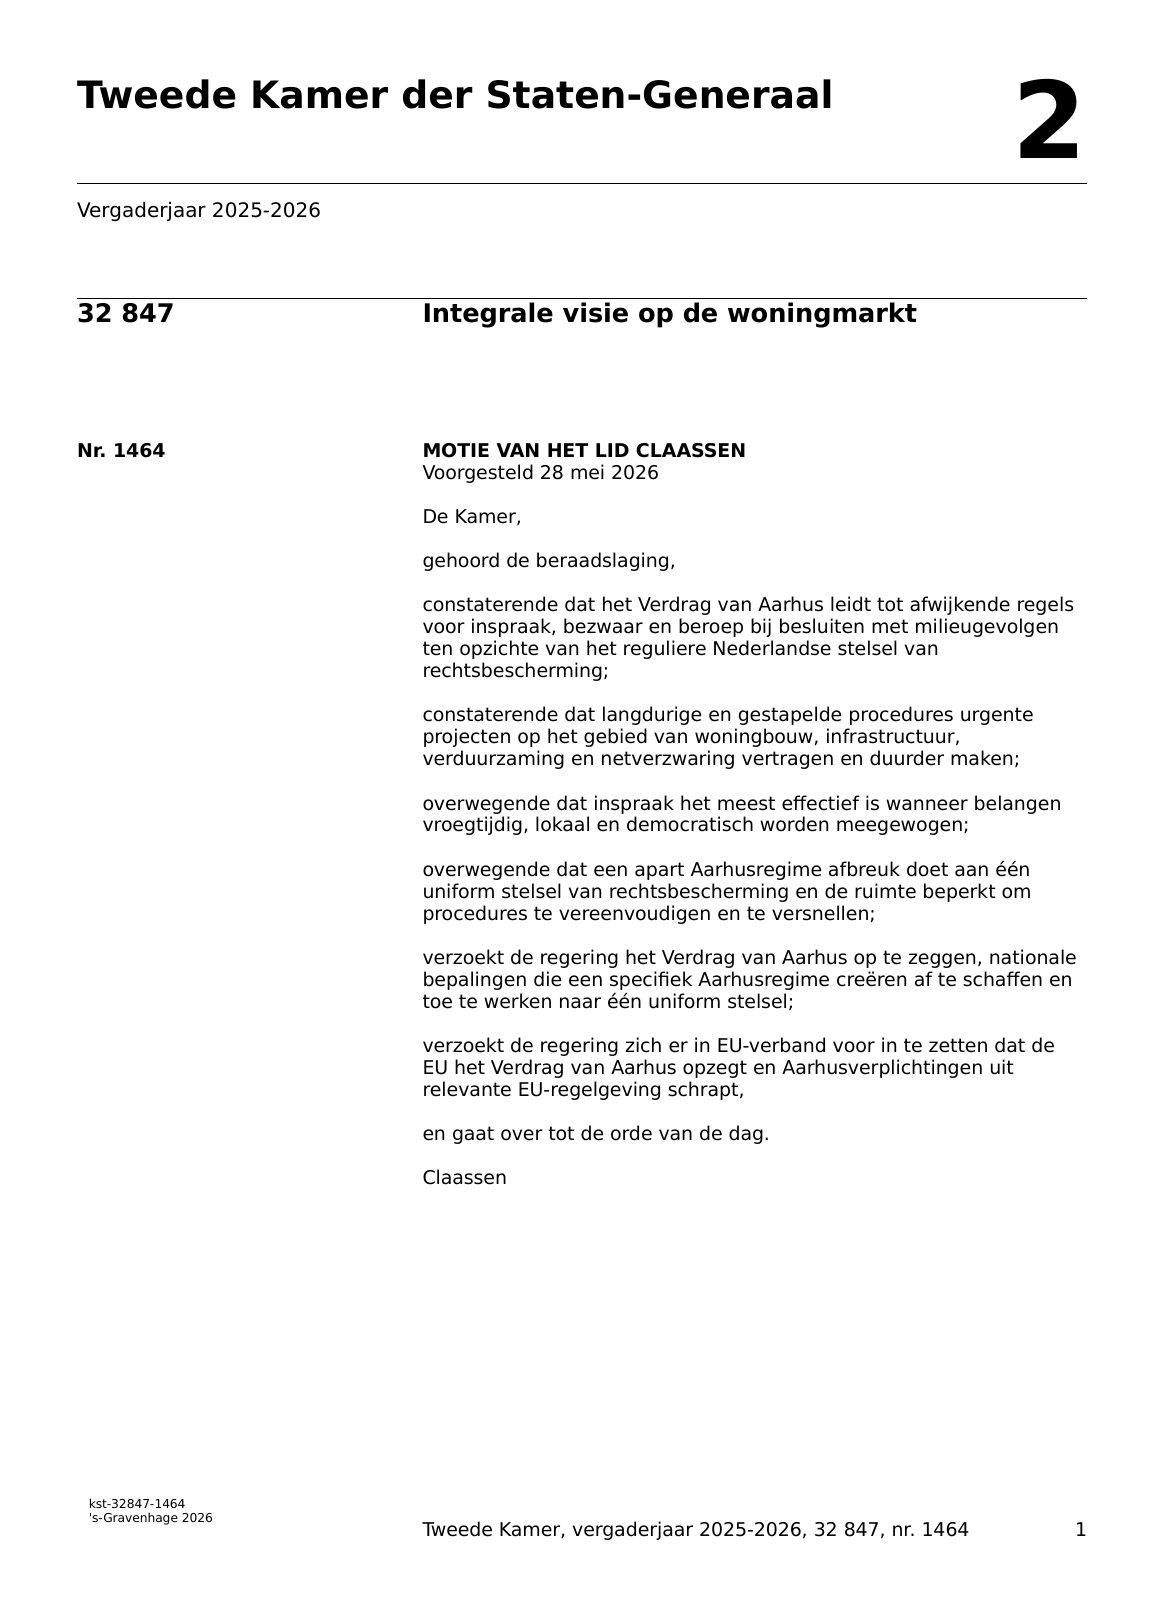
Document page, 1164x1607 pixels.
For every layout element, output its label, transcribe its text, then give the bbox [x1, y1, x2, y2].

text Voorgesteld 28 mei 2026 [422, 462, 1087, 484]
text verzoekt de regering het Verdrag van Aarhus op te zeggen, nationale bepalingen die een specifiek Aarhusregime creëren af te schaffen en toe te werken naar één uniform stelsel; [422, 947, 1087, 1013]
text De Kamer, [422, 506, 1087, 528]
text gehoord de beraadslaging, [422, 550, 1087, 572]
table_header Tweede Kamer der Staten-Generaal [77, 59, 886, 183]
text en gaat over tot de orde van de dag. [422, 1123, 1087, 1145]
text Claassen [422, 1167, 1087, 1189]
subtitle 32 847 Integrale visie op de woningmarkt [77, 299, 1087, 329]
text overwegende dat inspraak het meest effectief is wanneer belangen vroegtijdig, lokaal en democratisch worden meegewogen; [422, 792, 1087, 836]
table_header 2 [886, 59, 1087, 183]
text kst-32847-1464 [88, 1497, 323, 1511]
text 's-Gravenhage 2026 [88, 1511, 323, 1525]
text overwegende dat een apart Aarhusregime afbreuk doet aan één uniform stelsel van rechtsbescherming en de ruimte beperkt om procedures te vereenvoudigen en te versnellen; [422, 858, 1087, 924]
subtitle Nr. 1464 MOTIE VAN HET LID CLAASSEN [77, 440, 1087, 462]
table_cell Vergaderjaar 2025-2026 [77, 184, 1087, 298]
text verzoekt de regering zich er in EU-verband voor in te zetten dat de EU het Verdrag van Aarhus opzegt en Aarhusverplichtingen uit relevante EU-regelgeving schrapt, [422, 1035, 1087, 1101]
text constaterende dat langdurige en gestapelde procedures urgente projecten op het gebied van woningbouw, infrastructuur, verduurzaming en netverzwaring vertragen en duurder maken; [422, 704, 1087, 770]
text constaterende dat het Verdrag van Aarhus leidt tot afwijkende regels voor inspraak, bezwaar en beroep bij besluiten met milieugevolgen ten opzichte van het reguliere Nederlandse stelsel van rechtsbescherming; [422, 594, 1087, 682]
